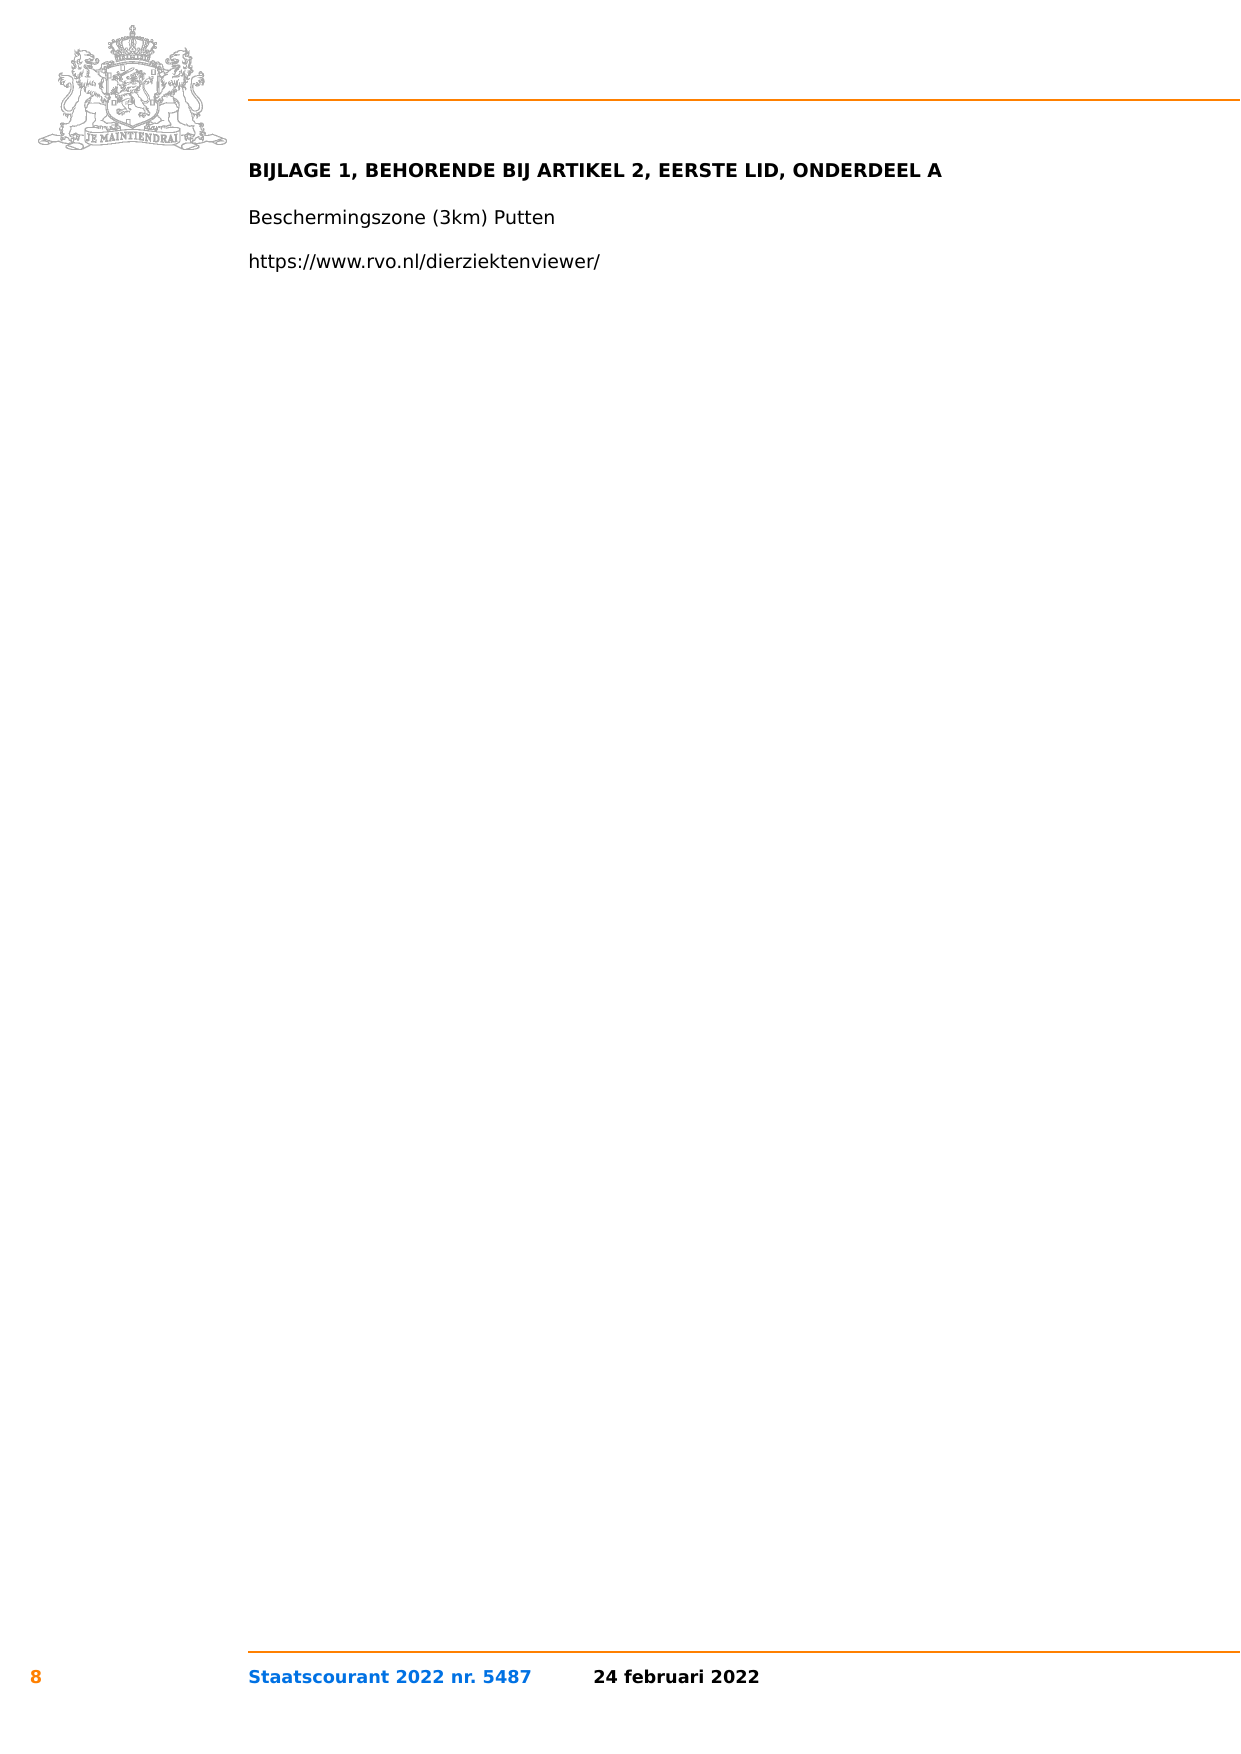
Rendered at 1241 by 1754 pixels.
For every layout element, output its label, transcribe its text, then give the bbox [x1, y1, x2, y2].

text https://www.rvo.nl/dierziektenviewer/ [248, 251, 1163, 273]
text Beschermingszone (3km) Putten [248, 207, 1163, 229]
picture [38, 25, 227, 150]
subtitle BIJLAGE 1, BEHORENDE BIJ ARTIKEL 2, EERSTE LID, ONDERDEEL A [248, 160, 1163, 182]
